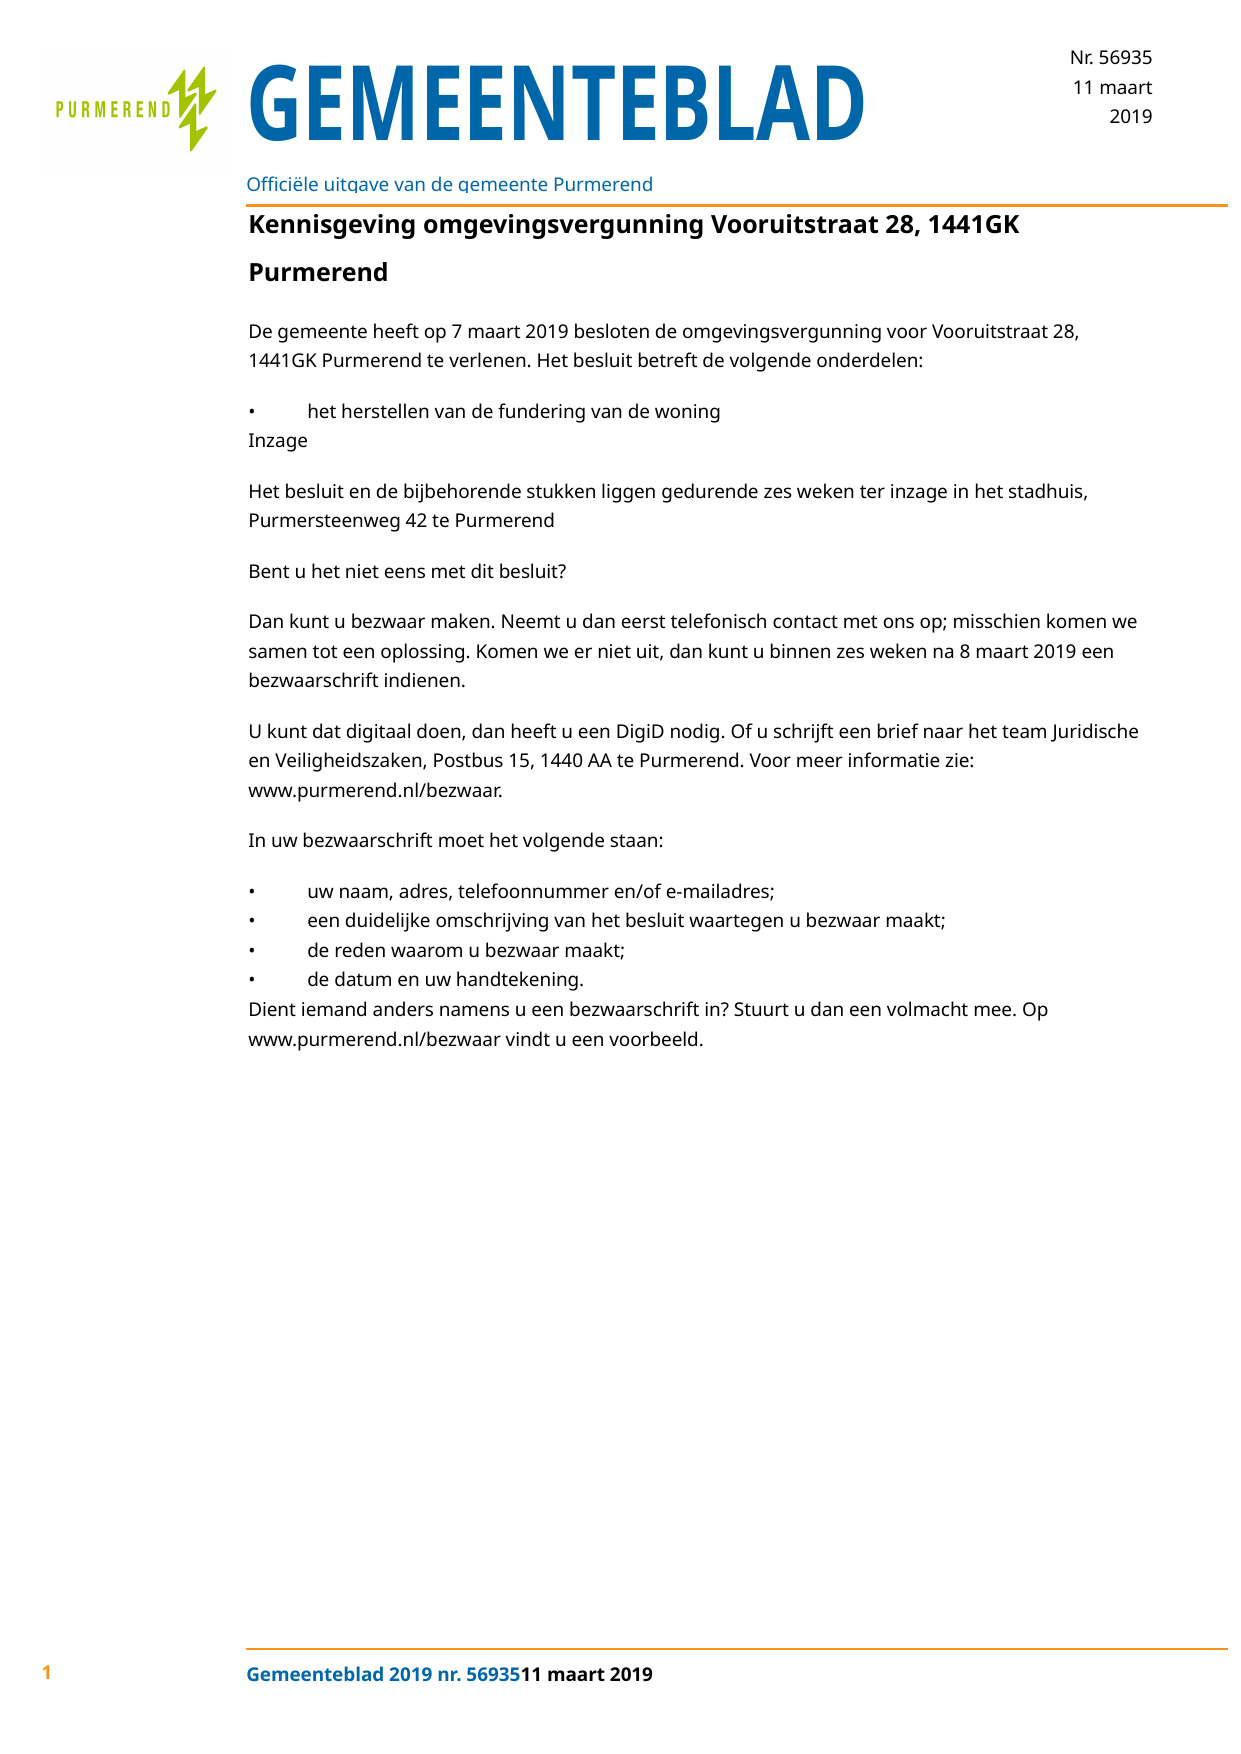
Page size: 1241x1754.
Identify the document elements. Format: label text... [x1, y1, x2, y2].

picture [41, 47, 231, 172]
text In uw bezwaarschrift moet het volgende staan: [248, 827, 1152, 853]
text Bent u het niet eens met dit besluit? [248, 558, 1152, 584]
text Dient iemand anders namens u een bezwaarschrift in? Stuurt u dan een volmacht mee. Op www.purmerend.nl/bezwaar vindt u een voorbeeld. [248, 996, 1152, 1052]
text Het besluit en de bijbehorende stukken liggen gedurende zes weken ter inzage in het stadhuis, Purmersteenweg 42 te Purmerend [248, 478, 1152, 533]
list het herstellen van de fundering van de woning [248, 398, 1152, 424]
list een duidelijke omschrijving van het besluit waartegen u bezwaar maakt; [248, 907, 1152, 933]
list de reden waarom u bezwaar maakt; [248, 937, 1152, 963]
list uw naam, adres, telefoonnummer en/of e-mailadres; [248, 878, 1152, 904]
text Dan kunt u bezwaar maken. Neemt u dan eerst telefonisch contact met ons op; misschien komen we samen tot een oplossing. Komen we er niet uit, dan kunt u binnen zes weken na 8 maart 2019 een bezwaarschrift indienen. [248, 608, 1152, 693]
text U kunt dat digitaal doen, dan heeft u een DigiD nodig. Of u schrijft een brief naar het team Juridische en Veiligheidszaken, Postbus 15, 1440 AA te Purmerend. Voor meer informatie zie: www.purmerend.nl/bezwaar. [248, 718, 1152, 803]
text Inzage [248, 427, 1152, 453]
text De gemeente heeft op 7 maart 2019 besloten de omgevingsvergunning voor Vooruitstraat 28, 1441GK Purmerend te verlenen. Het besluit betreft de volgende onderdelen: [248, 318, 1152, 373]
text Kennisgeving omgevingsvergunning Vooruitstraat 28, 1441GK Purmerend [248, 207, 1152, 288]
list de datum en uw handtekening. [248, 967, 1152, 992]
